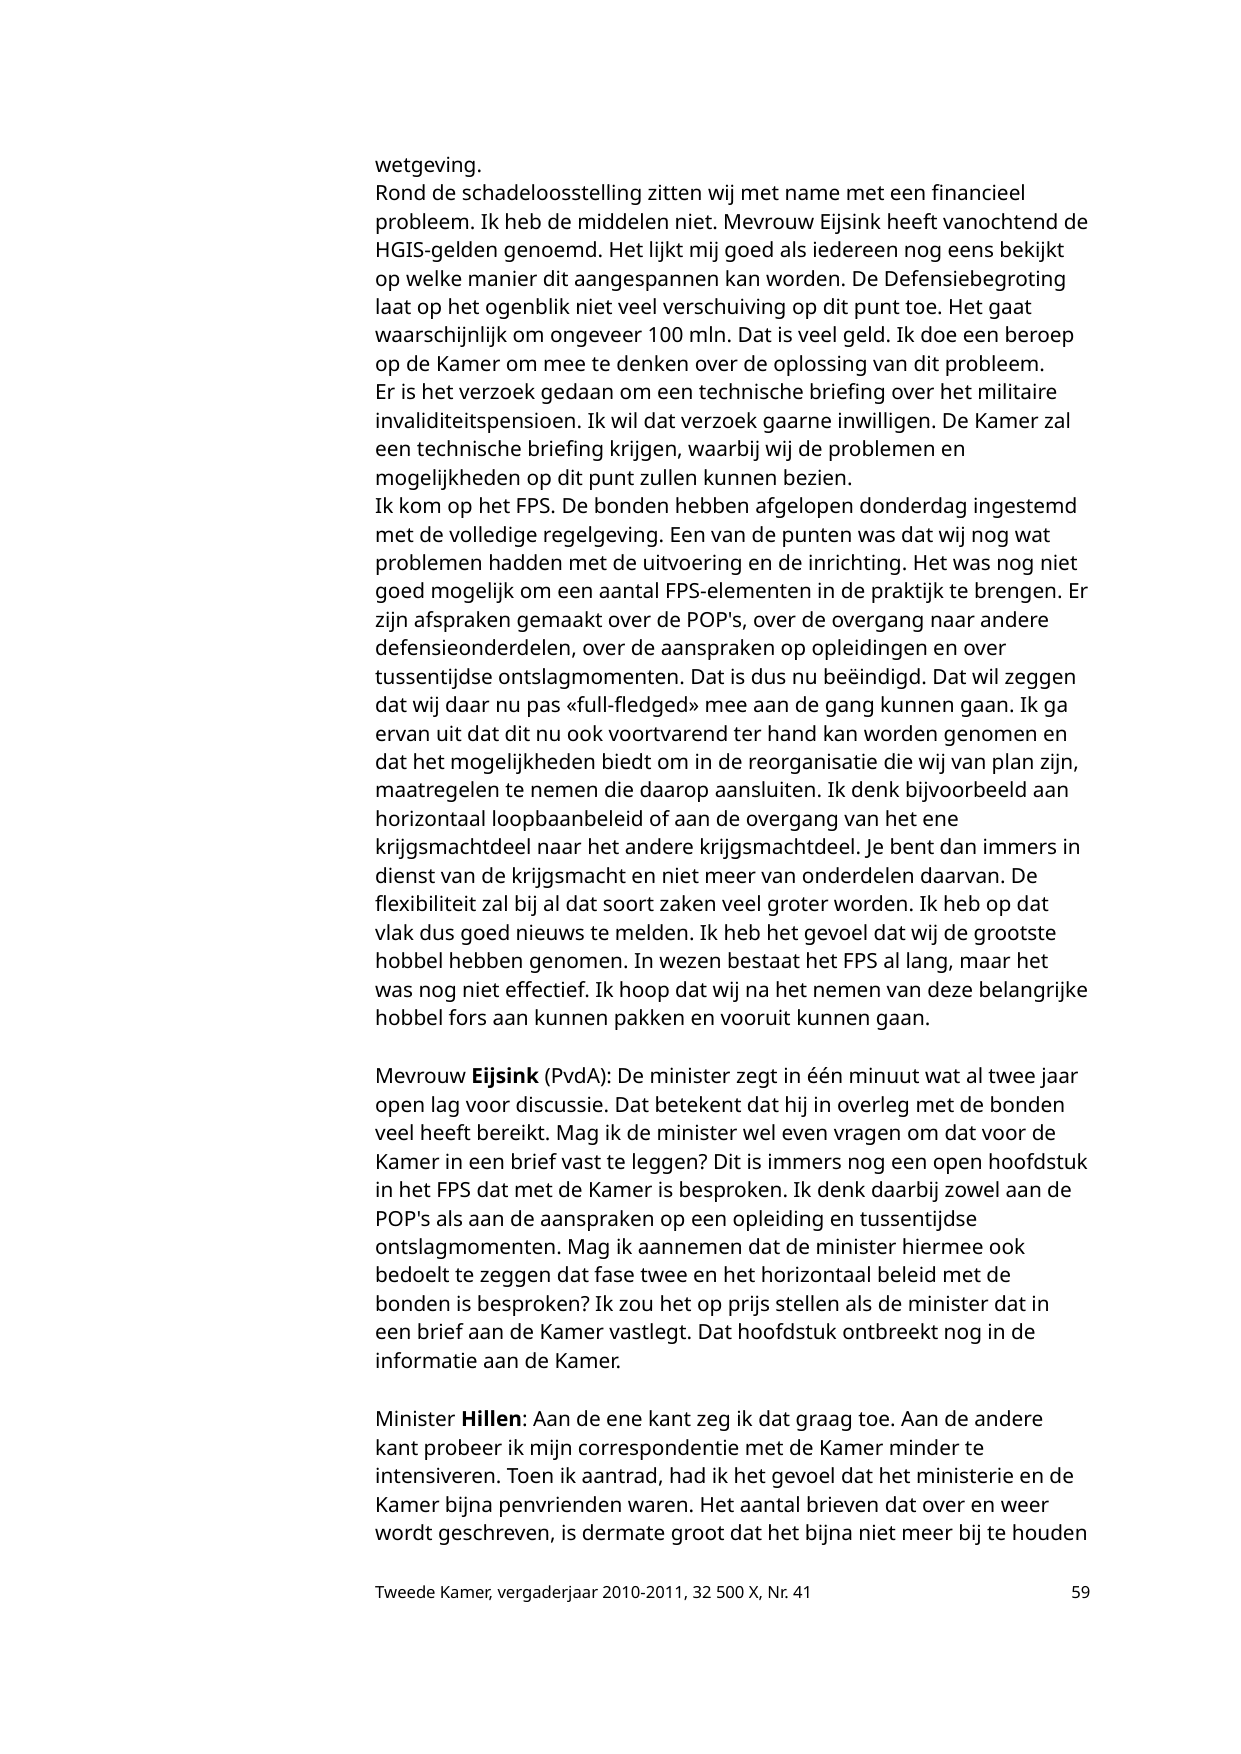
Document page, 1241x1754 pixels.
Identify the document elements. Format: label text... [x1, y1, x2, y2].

text Rond de schadeloosstelling zitten wij met name met een financieel probleem. Ik heb de middelen niet. Mevrouw Eijsink heeft vanochtend de HGIS-gelden genoemd. Het lijkt mij goed als iedereen nog eens bekijkt op welke manier dit aangespannen kan worden. De Defensiebegroting laat op het ogenblik niet veel verschuiving op dit punt toe. Het gaat waarschijnlijk om ongeveer 100 mln. Dat is veel geld. Ik doe een beroep op de Kamer om mee te denken over de oplossing van dit probleem. [375, 178, 1090, 377]
text Ik kom op het FPS. De bonden hebben afgelopen donderdag ingestemd met de volledige regelgeving. Een van de punten was dat wij nog wat problemen hadden met de uitvoering en de inrichting. Het was nog niet goed mogelijk om een aantal FPS-elementen in de praktijk te brengen. Er zijn afspraken gemaakt over de POP's, over de overgang naar andere defensieonderdelen, over de aanspraken op opleidingen en over tussentijdse ontslagmomenten. Dat is dus nu beëindigd. Dat wil zeggen dat wij daar nu pas «full-fledged» mee aan de gang kunnen gaan. Ik ga ervan uit dat dit nu ook voortvarend ter hand kan worden genomen en dat het mogelijkheden biedt om in de reorganisatie die wij van plan zijn, maatregelen te nemen die daarop aansluiten. Ik denk bijvoorbeeld aan horizontaal loopbaanbeleid of aan de overgang van het ene krijgsmachtdeel naar het andere krijgsmachtdeel. Je bent dan immers in dienst van de krijgsmacht en niet meer van onderdelen daarvan. De flexibiliteit zal bij al dat soort zaken veel groter worden. Ik heb op dat vlak dus goed nieuws te melden. Ik heb het gevoel dat wij de grootste hobbel hebben genomen. In wezen bestaat het FPS al lang, maar het was nog niet effectief. Ik hoop dat wij na het nemen van deze belangrijke hobbel fors aan kunnen pakken en vooruit kunnen gaan. [375, 491, 1090, 1032]
text Minister Hillen: Aan de ene kant zeg ik dat graag toe. Aan de andere kant probeer ik mijn correspondentie met de Kamer minder te intensiveren. Toen ik aantrad, had ik het gevoel dat het ministerie en de Kamer bijna penvrienden waren. Het aantal brieven dat over en weer wordt geschreven, is dermate groot dat het bijna niet meer bij te houden [375, 1404, 1090, 1547]
text Er is het verzoek gedaan om een technische briefing over het militaire invaliditeitspensioen. Ik wil dat verzoek gaarne inwilligen. De Kamer zal een technische briefing krijgen, waarbij wij de problemen en mogelijkheden op dit punt zullen kunnen bezien. [375, 377, 1090, 491]
text wetgeving. [375, 150, 1090, 178]
text Mevrouw Eijsink (PvdA): De minister zegt in één minuut wat al twee jaar open lag voor discussie. Dat betekent dat hij in overleg met de bonden veel heeft bereikt. Mag ik de minister wel even vragen om dat voor de Kamer in een brief vast te leggen? Dit is immers nog een open hoofdstuk in het FPS dat met de Kamer is besproken. Ik denk daarbij zowel aan de POP's als aan de aanspraken op een opleiding en tussentijdse ontslagmomenten. Mag ik aannemen dat de minister hiermee ook bedoelt te zeggen dat fase twee en het horizontaal beleid met de bonden is besproken? Ik zou het op prijs stellen als de minister dat in een brief aan de Kamer vastlegt. Dat hoofdstuk ontbreekt nog in de informatie aan de Kamer. [375, 1062, 1090, 1374]
